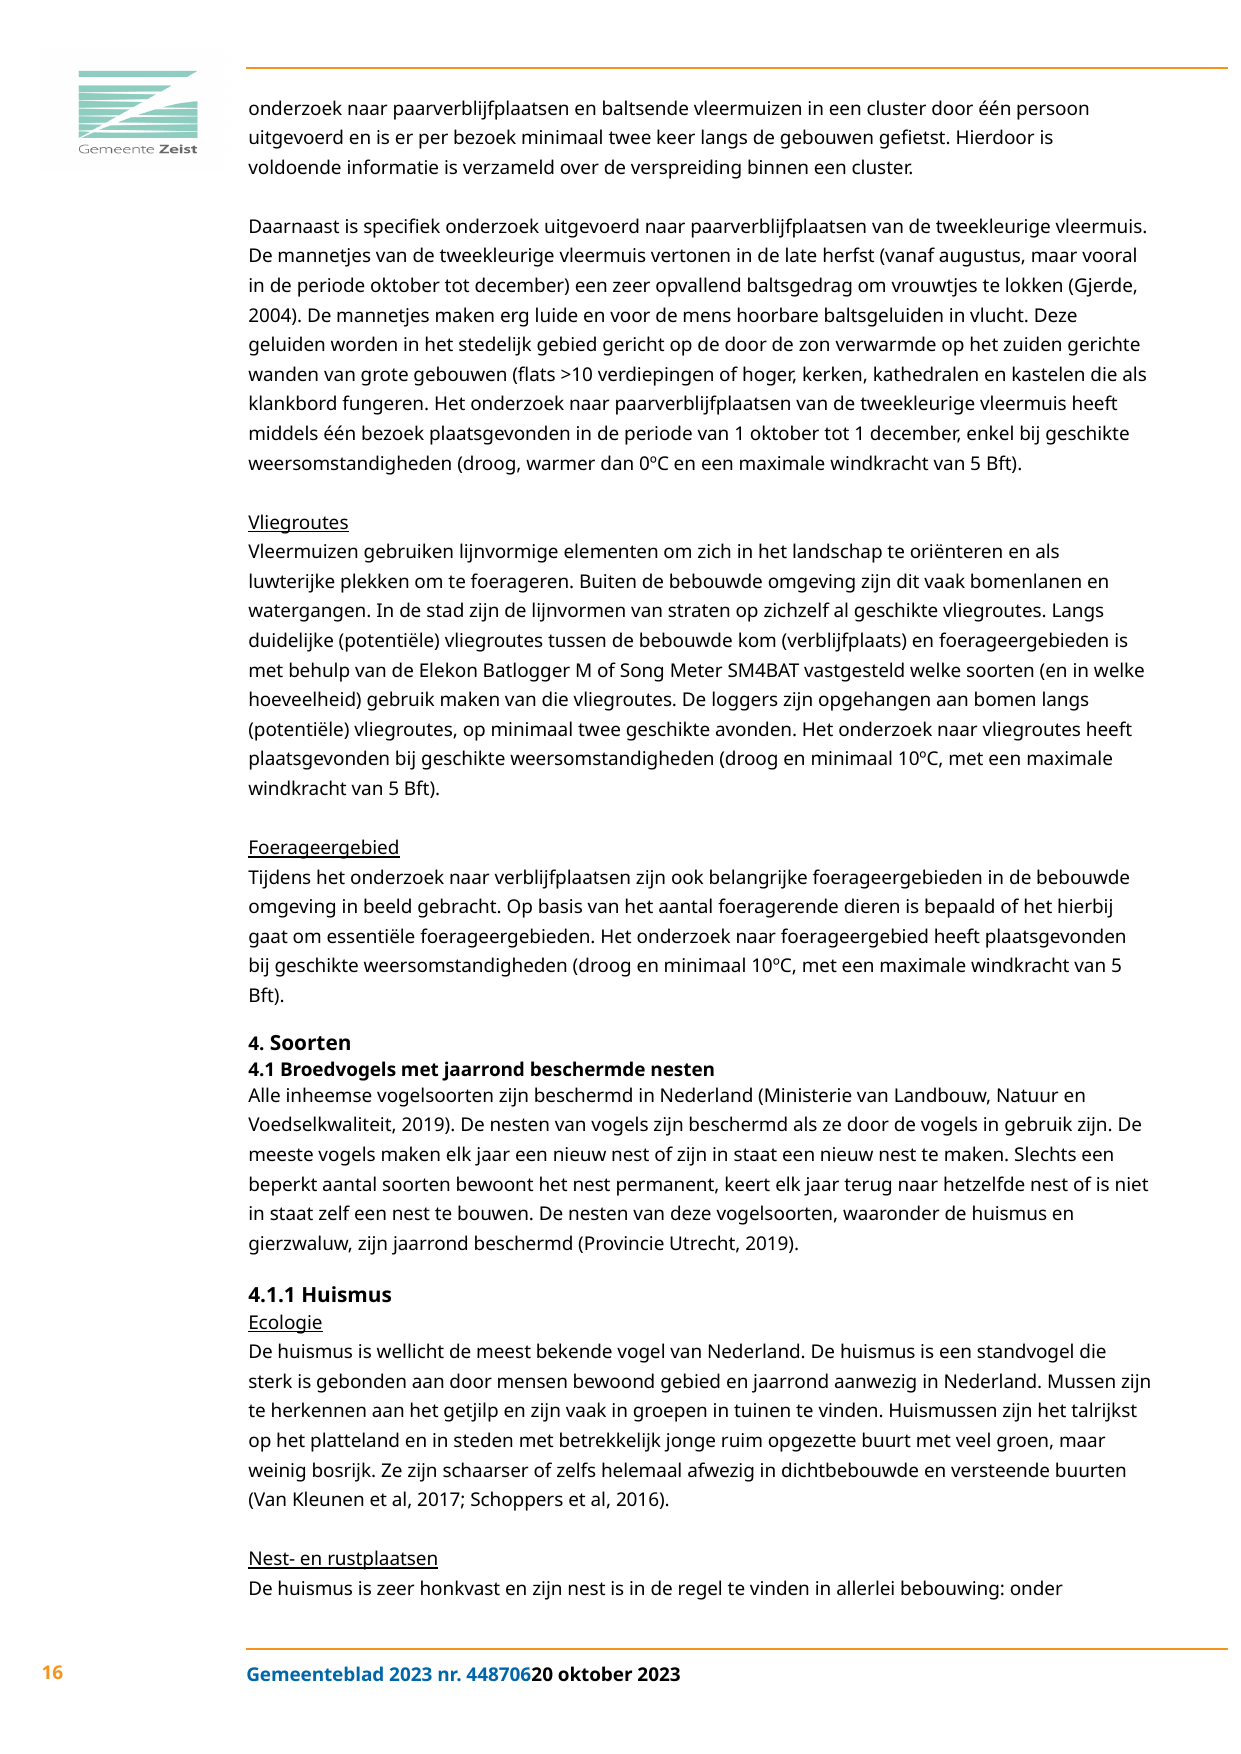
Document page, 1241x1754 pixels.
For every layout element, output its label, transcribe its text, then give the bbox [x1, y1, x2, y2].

text De huismus is wellicht de meest bekende vogel van Nederland. De huismus is een standvogel die sterk is gebonden aan door mensen bewoond gebied en jaarrond aanwezig in Nederland. Mussen zijn te herkennen aan het getjilp en zijn vaak in groepen in tuinen te vinden. Huismussen zijn het talrijkst op het platteland en in steden met betrekkelijk jonge ruim opgezette buurt met veel groen, maar weinig bosrijk. Ze zijn schaarser of zelfs helemaal afwezig in dichtbebouwde en versteende buurten (Van Kleunen et al, 2017; Schoppers et al, 2016). [248, 1338, 1152, 1512]
text Ecologie [248, 1309, 1152, 1334]
text Vliegroutes [248, 509, 1152, 535]
text Nest- en rustplaatsen [248, 1546, 1152, 1571]
text Tijdens het onderzoek naar verblijfplaatsen zijn ook belangrijke foerageergebieden in de bebouwde omgeving in beeld gebracht. Op basis van het aantal foeragerende dieren is bepaald of het hierbij gaat om essentiële foerageergebieden. Het onderzoek naar foerageergebied heeft plaatsgevonden bij geschikte weersomstandigheden (droog en minimaal 10ºC, met een maximale windkracht van 5 Bft). [248, 864, 1152, 1008]
text Daarnaast is specifiek onderzoek uitgevoerd naar paarverblijfplaatsen van de tweekleurige vleermuis. De mannetjes van de tweekleurige vleermuis vertonen in de late herfst (vanaf augustus, maar vooral in de periode oktober tot december) een zeer opvallend baltsgedrag om vrouwtjes te lokken (Gjerde, 2004). De mannetjes maken erg luide en voor de mens hoorbare baltsgeluiden in vlucht. Deze geluiden worden in het stedelijk gebied gericht op de door de zon verwarmde op het zuiden gerichte wanden van grote gebouwen (flats >10 verdiepingen of hoger, kerken, kathedralen en kastelen die als klankbord fungeren. Het onderzoek naar paarverblijfplaatsen van de tweekleurige vleermuis heeft middels één bezoek plaatsgevonden in de periode van 1 oktober tot 1 december, enkel bij geschikte weersomstandigheden (droog, warmer dan 0ºC en een maximale windkracht van 5 Bft). [248, 213, 1152, 476]
text 4. Soorten [248, 1028, 1152, 1056]
text Alle inheemse vogelsoorten zijn beschermd in Nederland (Ministerie van Landbouw, Natuur en Voedselkwaliteit, 2019). De nesten van vogels zijn beschermd als ze door de vogels in gebruik zijn. De meeste vogels maken elk jaar een nieuw nest of zijn in staat een nieuw nest te maken. Slechts een beperkt aantal soorten bewoont het nest permanent, keert elk jaar terug naar hetzelfde nest of is niet in staat zelf een nest te bouwen. De nesten van deze vogelsoorten, waaronder de huismus en gierzwaluw, zijn jaarrond beschermd (Provincie Utrecht, 2019). [248, 1082, 1152, 1256]
text onderzoek naar paarverblijfplaatsen en baltsende vleermuizen in een cluster door één persoon uitgevoerd en is er per bezoek minimaal twee keer langs de gebouwen gefietst. Hierdoor is voldoende informatie is verzameld over de verspreiding binnen een cluster. [248, 95, 1152, 180]
text De huismus is zeer honkvast en zijn nest is in de regel te vinden in allerlei bebouwing: onder [248, 1575, 1152, 1601]
text Vleermuizen gebruiken lijnvormige elementen om zich in het landschap te oriënteren en als luwterijke plekken om te foerageren. Buiten de bebouwde omgeving zijn dit vaak bomenlanen en watergangen. In de stad zijn de lijnvormen van straten op zichzelf al geschikte vliegroutes. Langs duidelijke (potentiële) vliegroutes tussen de bebouwde kom (verblijfplaats) en foerageergebieden is met behulp van de Elekon Batlogger M of Song Meter SM4BAT vastgesteld welke soorten (en in welke hoeveelheid) gebruik maken van die vliegroutes. De loggers zijn opgehangen aan bomen langs (potentiële) vliegroutes, op minimaal twee geschikte avonden. Het onderzoek naar vliegroutes heeft plaatsgevonden bij geschikte weersomstandigheden (droog en minimaal 10ºC, met een maximale windkracht van 5 Bft). [248, 538, 1152, 801]
text 4.1 Broedvogels met jaarrond beschermde nesten [248, 1056, 1152, 1082]
picture [41, 47, 231, 172]
text 4.1.1 Huismus [248, 1280, 1152, 1309]
text Foerageergebied [248, 834, 1152, 860]
